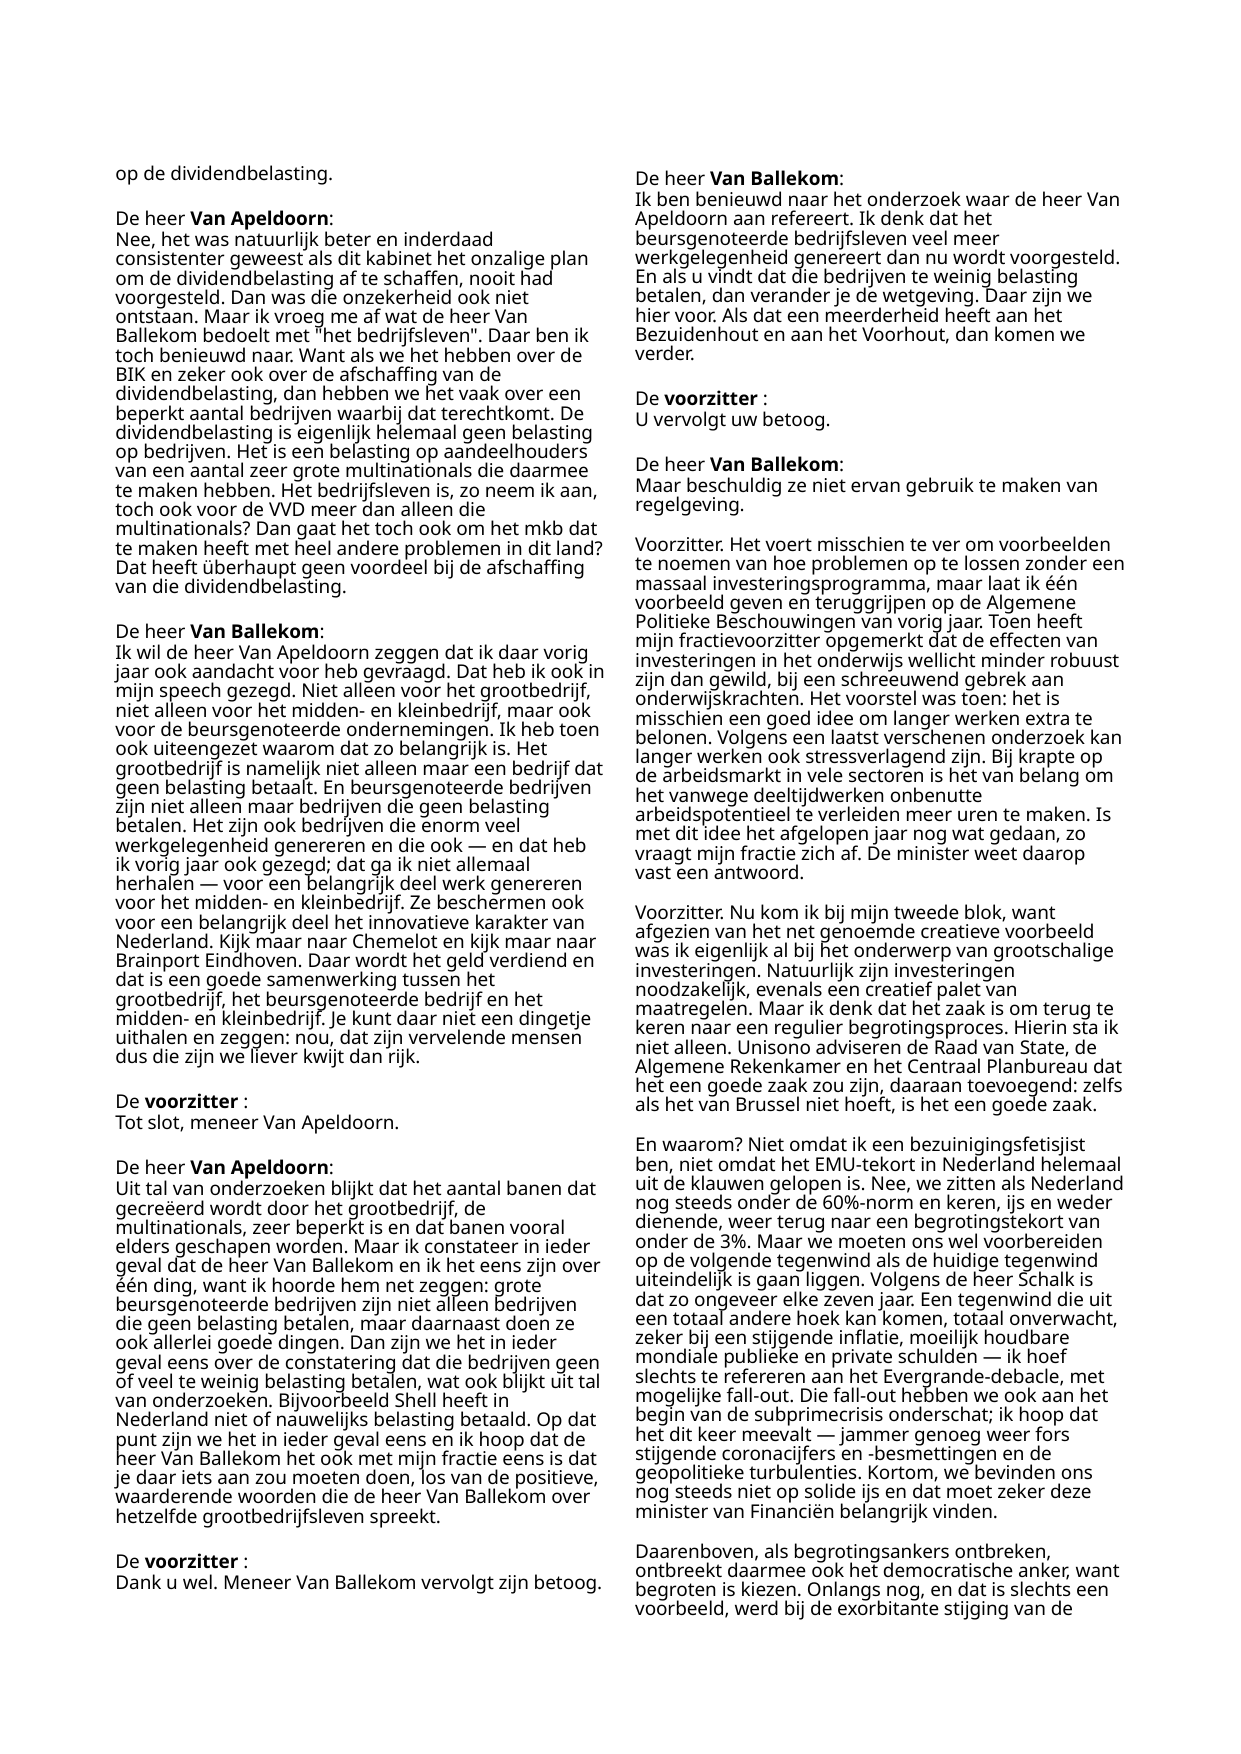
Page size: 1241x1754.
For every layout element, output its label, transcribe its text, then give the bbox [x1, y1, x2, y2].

text De heer Van Ballekom: [115, 618, 605, 644]
text Nee, het was natuurlijk beter en inderdaad consistenter geweest als dit kabinet het onzalige plan om de dividendbelasting af te schaffen, nooit had voorgesteld. Dan was die onzekerheid ook niet ontstaan. Maar ik vroeg me af wat de heer Van Ballekom bedoelt met "het bedrijfsleven". Daar ben ik toch benieuwd naar. Want als we het hebben over de BIK en zeker ook over de afschaffing van de dividendbelasting, dan hebben we het vaak over een beperkt aantal bedrijven waarbij dat terechtkomt. De dividendbelasting is eigenlijk helemaal geen belasting op bedrijven. Het is een belasting op aandeelhouders van een aantal zeer grote multinationals die daarmee te maken hebben. Het bedrijfsleven is, zo neem ik aan, toch ook voor de VVD meer dan alleen die multinationals? Dan gaat het toch ook om het mkb dat te maken heeft met heel andere problemen in dit land? Dat heeft überhaupt geen voordeel bij de afschaffing van die dividendbelasting. [115, 231, 605, 597]
text Uit tal van onderzoeken blijkt dat het aantal banen dat gecreëerd wordt door het grootbedrijf, de multinationals, zeer beperkt is en dat banen vooral elders geschapen worden. Maar ik constateer in ieder geval dat de heer Van Ballekom en ik het eens zijn over één ding, want ik hoorde hem net zeggen: grote beursgenoteerde bedrijven zijn niet alleen bedrijven die geen belasting betalen, maar daarnaast doen ze ook allerlei goede dingen. Dan zijn we het in ieder geval eens over de constatering dat die bedrijven geen of veel te weinig belasting betalen, wat ook blijkt uit tal van onderzoeken. Bijvoorbeeld Shell heeft in Nederland niet of nauwelijks belasting betaald. Op dat punt zijn we het in ieder geval eens en ik hoop dat de heer Van Ballekom het ook met mijn fractie eens is dat je daar iets aan zou moeten doen, los van de positieve, waarderende woorden die de heer Van Ballekom over hetzelfde grootbedrijfsleven spreekt. [115, 1180, 605, 1527]
text De heer Van Apeldoorn: [115, 205, 605, 231]
text Daarenboven, als begrotingsankers ontbreken, ontbreekt daarmee ook het democratische anker, want begroten is kiezen. Onlangs nog, en dat is slechts een voorbeeld, werd bij de exorbitante stijging van de [635, 1543, 1125, 1620]
text En waarom? Niet omdat ik een bezuinigingsfetisjist ben, niet omdat het EMU-tekort in Nederland helemaal uit de klauwen gelopen is. Nee, we zitten als Nederland nog steeds onder de 60%-norm en keren, ijs en weder dienende, weer terug naar een begrotingstekort van onder de 3%. Maar we moeten ons wel voorbereiden op de volgende tegenwind als de huidige tegenwind uiteindelijk is gaan liggen. Volgens de heer Schalk is dat zo ongeveer elke zeven jaar. Een tegenwind die uit een totaal andere hoek kan komen, totaal onverwacht, zeker bij een stijgende inflatie, moeilijk houdbare mondiale publieke en private schulden — ik hoef slechts te refereren aan het Evergrande-debacle, met mogelijke fall-out. Die fall-out hebben we ook aan het begin van de subprimecrisis onderschat; ik hoop dat het dit keer meevalt — jammer genoeg weer fors stijgende coronacijfers en -besmettingen en de geopolitieke turbulenties. Kortom, we bevinden ons nog steeds niet op solide ijs en dat moet zeker deze minister van Financiën belangrijk vinden. [635, 1136, 1125, 1522]
text De voorzitter : [115, 1548, 605, 1574]
text Ik wil de heer Van Apeldoorn zeggen dat ik daar vorig jaar ook aandacht voor heb gevraagd. Dat heb ik ook in mijn speech gezegd. Niet alleen voor het grootbedrijf, niet alleen voor het midden- en kleinbedrijf, maar ook voor de beursgenoteerde ondernemingen. Ik heb toen ook uiteengezet waarom dat zo belangrijk is. Het grootbedrijf is namelijk niet alleen maar een bedrijf dat geen belasting betaalt. En beursgenoteerde bedrijven zijn niet alleen maar bedrijven die geen belasting betalen. Het zijn ook bedrijven die enorm veel werkgelegenheid genereren en die ook — en dat heb ik vorig jaar ook gezegd; dat ga ik niet allemaal herhalen — voor een belangrijk deel werk genereren voor het midden- en kleinbedrijf. Ze beschermen ook voor een belangrijk deel het innovatieve karakter van Nederland. Kijk maar naar Chemelot en kijk maar naar Brainport Eindhoven. Daar wordt het geld verdiend en dat is een goede samenwerking tussen het grootbedrijf, het beursgenoteerde bedrijf en het midden- en kleinbedrijf. Je kunt daar niet een dingetje uithalen en zeggen: nou, dat zijn vervelende mensen dus die zijn we liever kwijt dan rijk. [115, 644, 605, 1068]
text De voorzitter : [115, 1089, 605, 1114]
text Dank u wel. Meneer Van Ballekom vervolgt zijn betoog. [115, 1574, 605, 1593]
text Voorzitter. Nu kom ik bij mijn tweede blok, want afgezien van het net genoemde creatieve voorbeeld was ik eigenlijk al bij het onderwerp van grootschalige investeringen. Natuurlijk zijn investeringen noodzakelijk, evenals een creatief palet van maatregelen. Maar ik denk dat het zaak is om terug te keren naar een regulier begrotingsproces. Hierin sta ik niet alleen. Unisono adviseren de Raad van State, de Algemene Rekenkamer en het Centraal Planbureau dat het een goede zaak zou zijn, daaraan toevoegend: zelfs als het van Brussel niet hoeft, is het een goede zaak. [635, 904, 1125, 1116]
text De voorzitter : [635, 385, 1125, 411]
text De heer Van Apeldoorn: [115, 1154, 605, 1180]
text Voorzitter. Het voert misschien te ver om voorbeelden te noemen van hoe problemen op te lossen zonder een massaal investeringsprogramma, maar laat ik één voorbeeld geven en teruggrijpen op de Algemene Politieke Beschouwingen van vorig jaar. Toen heeft mijn fractievoorzitter opgemerkt dat de effecten van investeringen in het onderwijs wellicht minder robuust zijn dan gewild, bij een schreeuwend gebrek aan onderwijskrachten. Het voorstel was toen: het is misschien een goed idee om langer werken extra te belonen. Volgens een laatst verschenen onderzoek kan langer werken ook stressverlagend zijn. Bij krapte op de arbeidsmarkt in vele sectoren is het van belang om het vanwege deeltijdwerken onbenutte arbeidspotentieel te verleiden meer uren te maken. Is met dit idee het afgelopen jaar nog wat gedaan, zo vraagt mijn fractie zich af. De minister weet daarop vast een antwoord. [635, 536, 1125, 883]
text Maar beschuldig ze niet ervan gebruik te maken van regelgeving. [635, 477, 1125, 515]
text Tot slot, meneer Van Apeldoorn. [115, 1114, 605, 1134]
text De heer Van Ballekom: [635, 451, 1125, 477]
text De heer Van Ballekom: [635, 165, 1125, 191]
text U vervolgt uw betoog. [635, 411, 1125, 430]
text Ik ben benieuwd naar het onderzoek waar de heer Van Apeldoorn aan refereert. Ik denk dat het beursgenoteerde bedrijfsleven veel meer werkgelegenheid genereert dan nu wordt voorgesteld. En als u vindt dat die bedrijven te weinig belasting betalen, dan verander je de wetgeving. Daar zijn we hier voor. Als dat een meerderheid heeft aan het Bezuidenhout en aan het Voorhout, dan komen we verder. [635, 191, 1125, 364]
text op de dividendbelasting. [115, 165, 605, 184]
